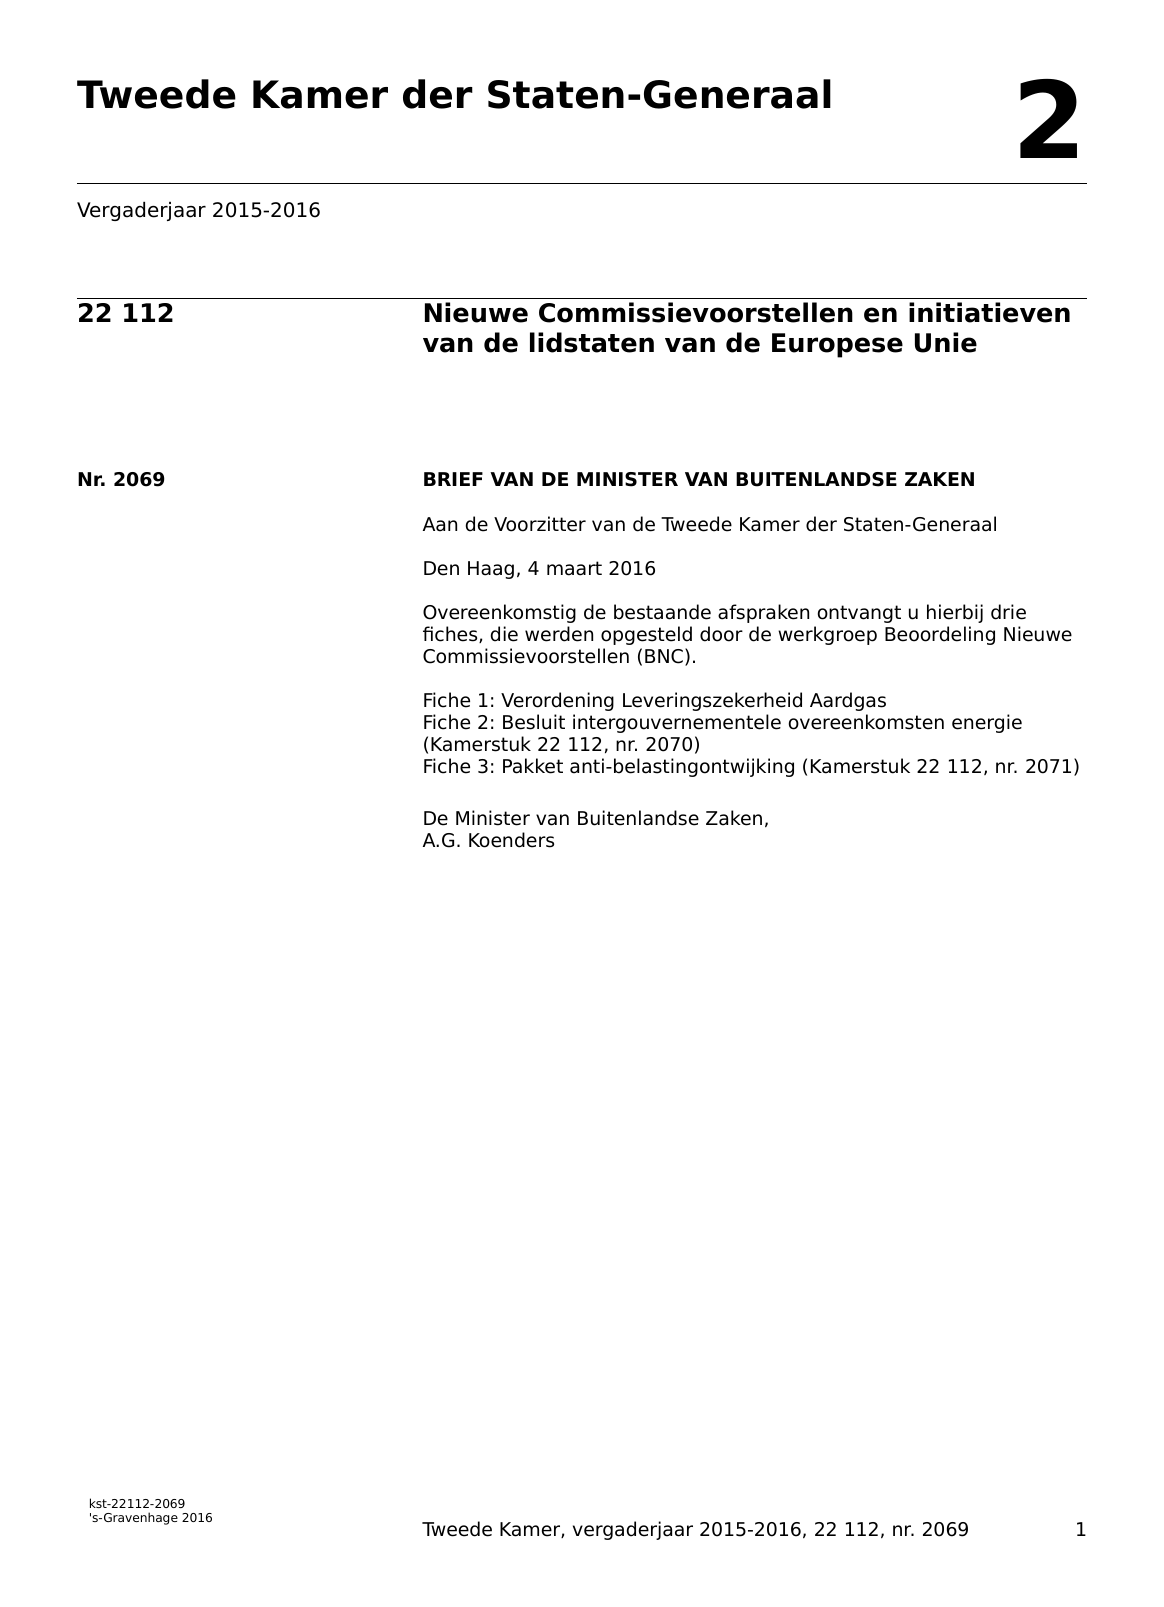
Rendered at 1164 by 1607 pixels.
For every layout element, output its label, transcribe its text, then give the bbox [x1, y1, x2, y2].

table_header 2 [886, 59, 1087, 183]
text De Minister van Buitenlandse Zaken, A.G. Koenders [422, 808, 1087, 852]
text Fiche 3: Pakket anti-belastingontwijking (Kamerstuk 22 112, nr. 2071) [422, 756, 1087, 778]
text Overeenkomstig de bestaande afspraken ontvangt u hierbij drie fiches, die werden opgesteld door de werkgroep Beoordeling Nieuwe Commissievoorstellen (BNC). [422, 602, 1087, 668]
subtitle 22 112 Nieuwe Commissievoorstellen en initiatieven van de lidstaten van de Europese Unie [77, 299, 1087, 358]
table_cell Vergaderjaar 2015-2016 [77, 184, 1087, 298]
text Den Haag, 4 maart 2016 [422, 558, 1087, 580]
text Aan de Voorzitter van de Tweede Kamer der Staten-Generaal [422, 513, 1087, 536]
text Fiche 2: Besluit intergouvernementele overeenkomsten energie (Kamerstuk 22 112, nr. 2070) [422, 712, 1087, 756]
text kst-22112-2069 [88, 1497, 323, 1511]
subtitle Nr. 2069 BRIEF VAN DE MINISTER VAN BUITENLANDSE ZAKEN [77, 469, 1087, 491]
table_header Tweede Kamer der Staten-Generaal [77, 59, 886, 183]
text 's-Gravenhage 2016 [88, 1511, 323, 1525]
text Fiche 1: Verordening Leveringszekerheid Aardgas [422, 690, 1087, 712]
